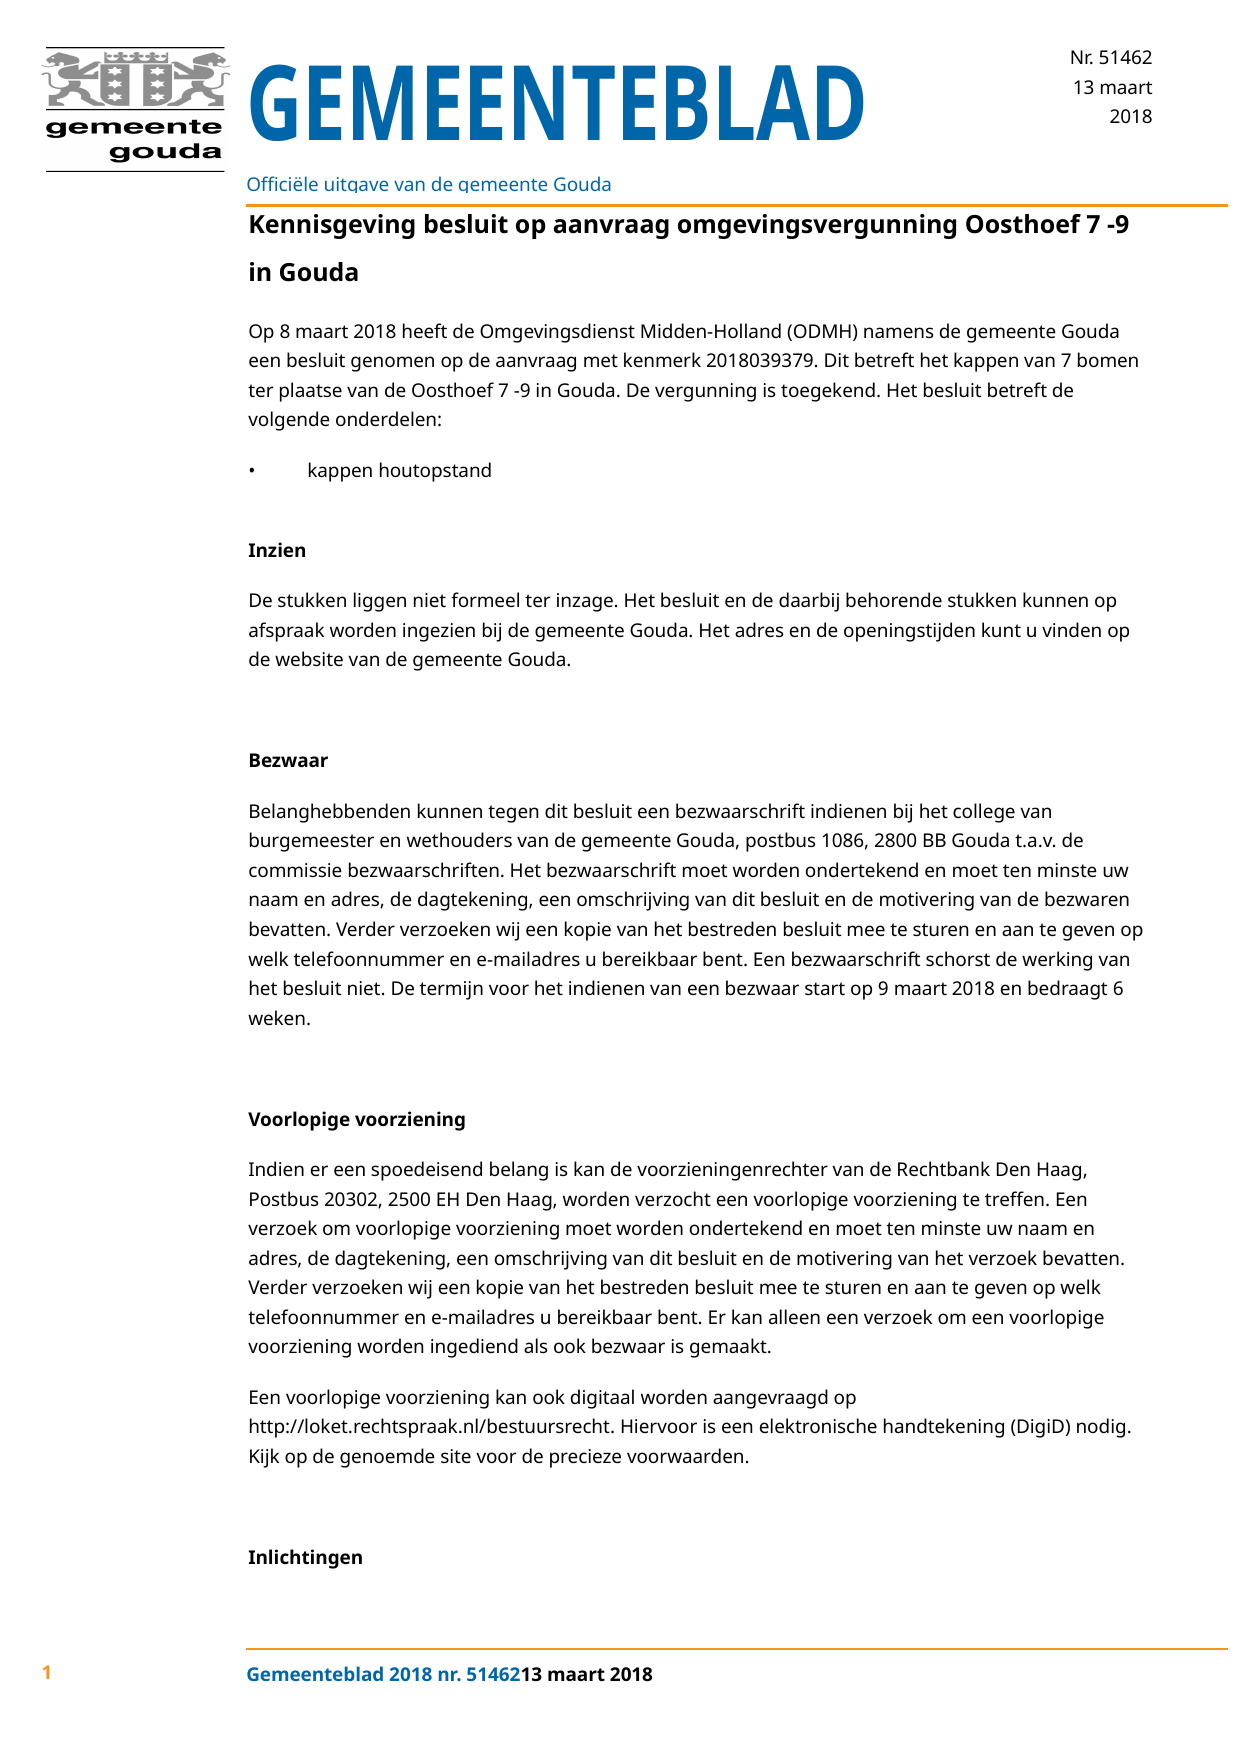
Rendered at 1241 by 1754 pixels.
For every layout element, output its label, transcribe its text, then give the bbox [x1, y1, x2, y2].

text Voorlopige voorziening [248, 1106, 1152, 1132]
text Bezwaar [248, 747, 1152, 773]
text Inzien [248, 537, 1152, 563]
text Op 8 maart 2018 heeft de Omgevingsdienst Midden-Holland (ODMH) namens de gemeente Gouda een besluit genomen op de aanvraag met kenmerk 2018039379. Dit betreft het kappen van 7 bomen ter plaatse van de Oosthoef 7 -9 in Gouda. De vergunning is toegekend. Het besluit betreft de volgende onderdelen: [248, 318, 1152, 432]
list kappen houtopstand [248, 457, 1152, 483]
text Indien er een spoedeisend belang is kan de voorzieningenrechter van de Rechtbank Den Haag, Postbus 20302, 2500 EH Den Haag, worden verzocht een voorlopige voorziening te treffen. Een verzoek om voorlopige voorziening moet worden ondertekend en moet ten minste uw naam en adres, de dagtekening, een omschrijving van dit besluit en de motivering van het verzoek bevatten. Verder verzoeken wij een kopie van het bestreden besluit mee te sturen en aan te geven op welk telefoonnummer en e-mailadres u bereikbaar bent. Er kan alleen een verzoek om een voorlopige voorziening worden ingediend als ook bezwaar is gemaakt. [248, 1156, 1152, 1359]
picture [41, 47, 231, 172]
text Inlichtingen [248, 1544, 1152, 1570]
text Belanghebbenden kunnen tegen dit besluit een bezwaarschrift indienen bij het college van burgemeester en wethouders van de gemeente Gouda, postbus 1086, 2800 BB Gouda t.a.v. de commissie bezwaarschriften. Het bezwaarschrift moet worden ondertekend en moet ten minste uw naam en adres, de dagtekening, een omschrijving van dit besluit en de motivering van de bezwaren bevatten. Verder verzoeken wij een kopie van het bestreden besluit mee te sturen en aan te geven op welk telefoonnummer en e-mailadres u bereikbaar bent. Een bezwaarschrift schorst de werking van het besluit niet. De termijn voor het indienen van een bezwaar start op 9 maart 2018 en bedraagt 6 weken. [248, 798, 1152, 1031]
text Een voorlopige voorziening kan ook digitaal worden aangevraagd op http://loket.rechtspraak.nl/bestuursrecht. Hiervoor is een elektronische handtekening (DigiD) nodig. Kijk op de genoemde site voor de precieze voorwaarden. [248, 1384, 1152, 1469]
text De stukken liggen niet formeel ter inzage. Het besluit en de daarbij behorende stukken kunnen op afspraak worden ingezien bij de gemeente Gouda. Het adres en de openingstijden kunt u vinden op de website van de gemeente Gouda. [248, 587, 1152, 672]
text Kennisgeving besluit op aanvraag omgevingsvergunning Oosthoef 7 -9 in Gouda [248, 207, 1152, 288]
